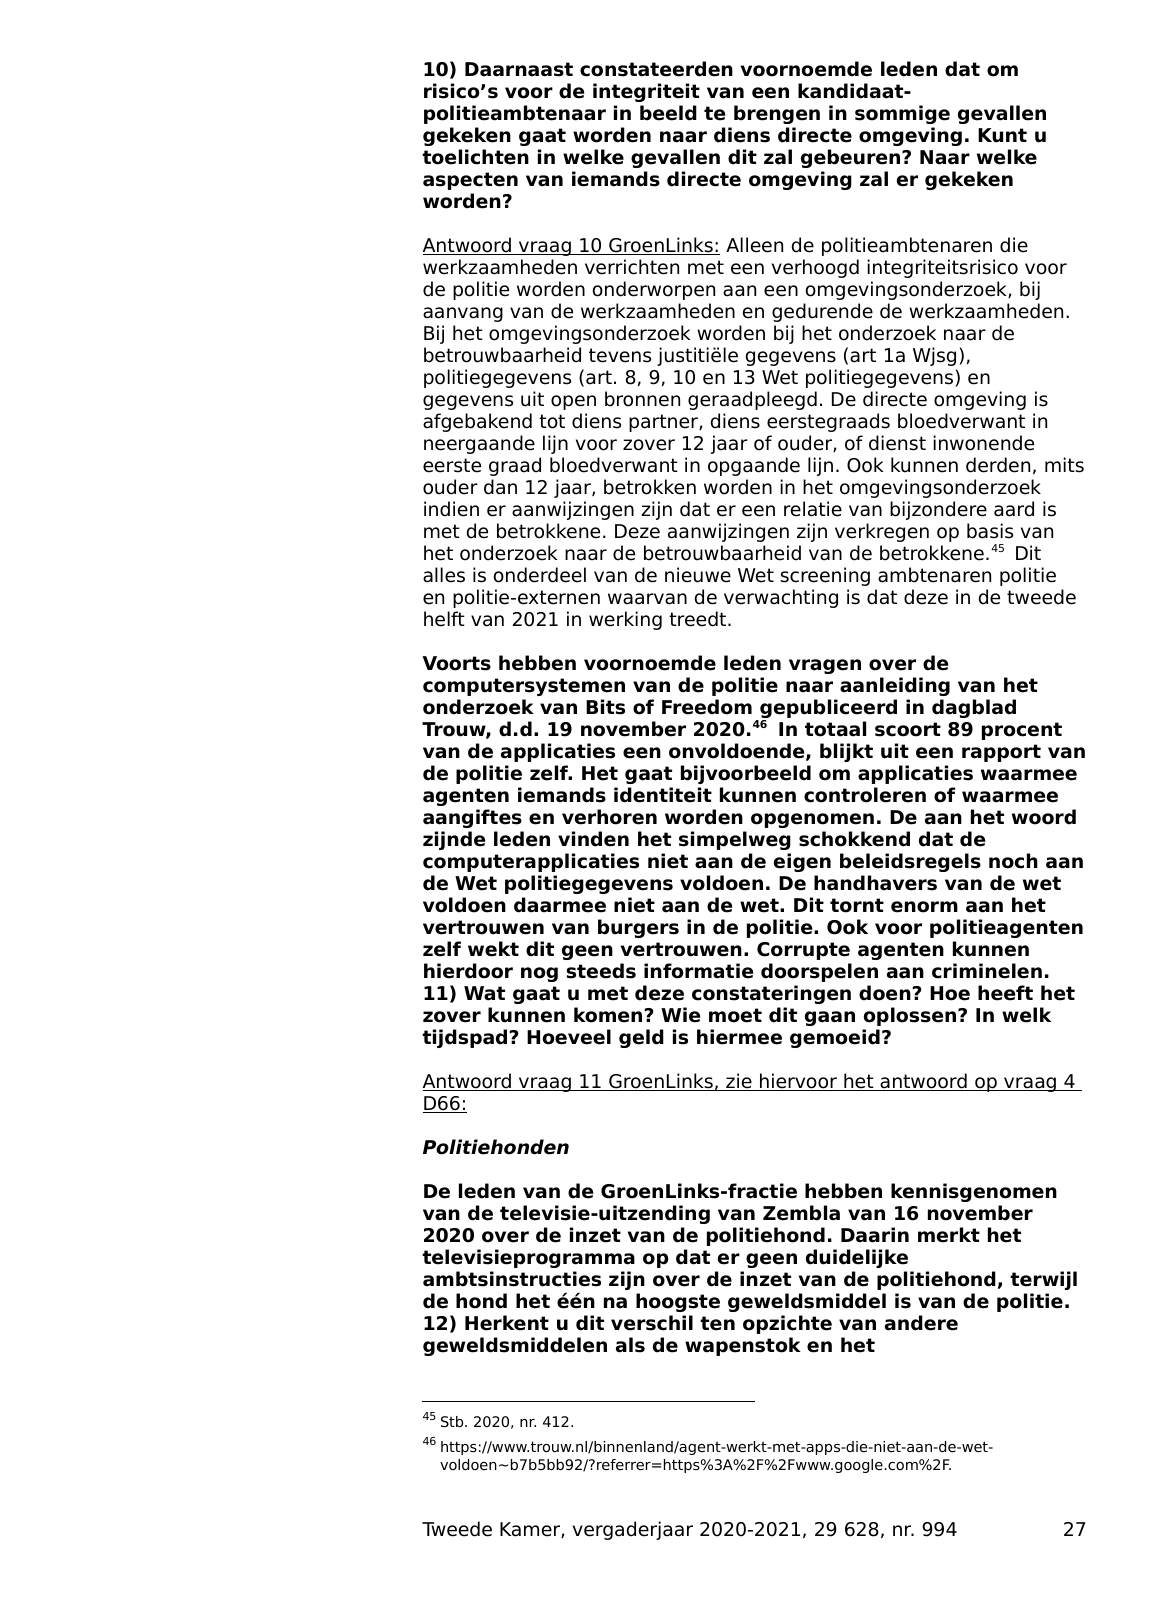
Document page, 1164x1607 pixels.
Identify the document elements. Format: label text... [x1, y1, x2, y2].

text Antwoord vraag 11 GroenLinks, zie hiervoor het antwoord op vraag 4 D66: [422, 1071, 1087, 1115]
text 10) Daarnaast constateerden voornoemde leden dat om risico’s voor de integriteit van een kandidaat-politieambtenaar in beeld te brengen in sommige gevallen gekeken gaat worden naar diens directe omgeving. Kunt u toelichten in welke gevallen dit zal gebeuren? Naar welke aspecten van iemands directe omgeving zal er gekeken worden? [422, 59, 1087, 213]
text https://www.trouw.nl/binnenland/agent-werkt-met-apps-die-niet-aan-de-wet-voldoen~b7b5bb92/?referrer=https%3A%2F%2Fwww.google.com%2F. [422, 1435, 1087, 1474]
text Stb. 2020, nr. 412. [422, 1410, 1087, 1432]
text Voorts hebben voornoemde leden vragen over de computersystemen van de politie naar aanleiding van het onderzoek van Bits of Freedom gepubliceerd in dagblad Trouw, d.d. 19 november 2020. In totaal scoort 89 procent van de applicaties een onvoldoende, blijkt uit een rapport van de politie zelf. Het gaat bijvoorbeeld om applicaties waarmee agenten iemands identiteit kunnen controleren of waarmee aangiftes en verhoren worden opgenomen. De aan het woord zijnde leden vinden het simpelweg schokkend dat de computerapplicaties niet aan de eigen beleidsregels noch aan de Wet politiegegevens voldoen. De handhavers van de wet voldoen daarmee niet aan de wet. Dit tornt enorm aan het vertrouwen van burgers in de politie. Ook voor politieagenten zelf wekt dit geen vertrouwen. Corrupte agenten kunnen hierdoor nog steeds informatie doorspelen aan criminelen. 11) Wat gaat u met deze constateringen doen? Hoe heeft het zover kunnen komen? Wie moet dit gaan oplossen? In welk tijdspad? Hoeveel geld is hiermee gemoeid? [422, 653, 1087, 1048]
subtitle Politiehonden [422, 1137, 1087, 1159]
text De leden van de GroenLinks-fractie hebben kennisgenomen van de televisie-uitzending van Zembla van 16 november 2020 over de inzet van de politiehond. Daarin merkt het televisieprogramma op dat er geen duidelijke ambtsinstructies zijn over de inzet van de politiehond, terwijl de hond het één na hoogste geweldsmiddel is van de politie. 12) Herkent u dit verschil ten opzichte van andere geweldsmiddelen als de wapenstok en het [422, 1181, 1087, 1357]
text Antwoord vraag 10 GroenLinks: Alleen de politieambtenaren die werkzaamheden verrichten met een verhoogd integriteitsrisico voor de politie worden onderworpen aan een omgevingsonderzoek, bij aanvang van de werkzaamheden en gedurende de werkzaamheden. Bij het omgevingsonderzoek worden bij het onderzoek naar de betrouwbaarheid tevens justitiële gegevens (art 1a Wjsg), politiegegevens (art. 8, 9, 10 en 13 Wet politiegegevens) en gegevens uit open bronnen geraadpleegd. De directe omgeving is afgebakend tot diens partner, diens eerstegraads bloedverwant in neergaande lijn voor zover 12 jaar of ouder, of dienst inwonende eerste graad bloedverwant in opgaande lijn. Ook kunnen derden, mits ouder dan 12 jaar, betrokken worden in het omgevingsonderzoek indien er aanwijzingen zijn dat er een relatie van bijzondere aard is met de betrokkene. Deze aanwijzingen zijn verkregen op basis van het onderzoek naar de betrouwbaarheid van de betrokkene. Dit alles is onderdeel van de nieuwe Wet screening ambtenaren politie en politie-externen waarvan de verwachting is dat deze in de tweede helft van 2021 in werking treedt. [422, 235, 1087, 631]
